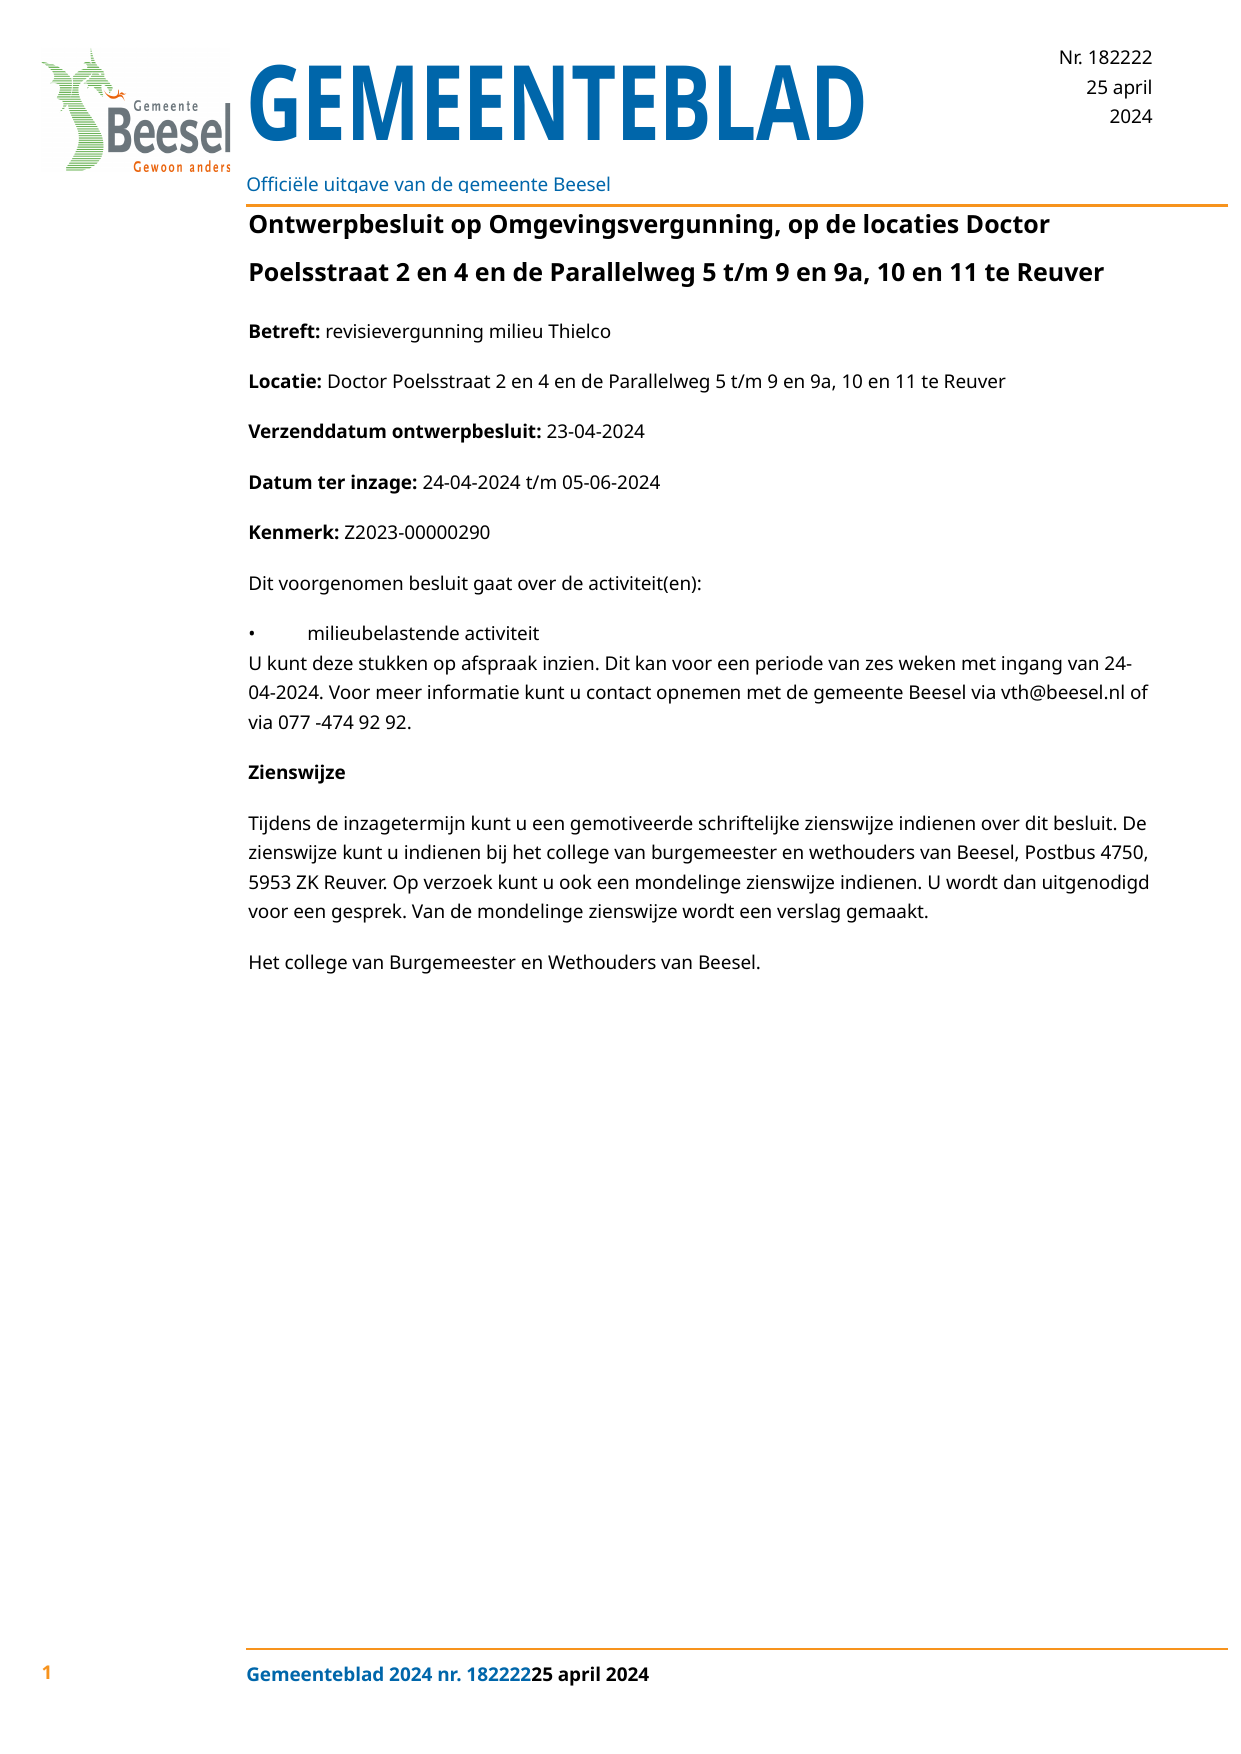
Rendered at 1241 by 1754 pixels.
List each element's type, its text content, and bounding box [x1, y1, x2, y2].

text Datum ter inzage: 24-04-2024 t/m 05-06-2024 [248, 469, 1152, 495]
text Dit voorgenomen besluit gaat over de activiteit(en): [248, 570, 1152, 596]
text Locatie: Doctor Poelsstraat 2 en 4 en de Parallelweg 5 t/m 9 en 9a, 10 en 11 te Reuver [248, 368, 1152, 394]
text Tijdens de inzagetermijn kunt u een gemotiveerde schriftelijke zienswijze indienen over dit besluit. De zienswijze kunt u indienen bij het college van burgemeester en wethouders van Beesel, Postbus 4750, 5953 ZK Reuver. Op verzoek kunt u ook een mondelinge zienswijze indienen. U wordt dan uitgenodigd voor een gesprek. Van de mondelinge zienswijze wordt een verslag gemaakt. [248, 810, 1152, 924]
list milieubelastende activiteit [248, 620, 1152, 646]
text Betreft: revisievergunning milieu Thielco [248, 318, 1152, 344]
text Het college van Burgemeester en Wethouders van Beesel. [248, 949, 1152, 975]
text Verzenddatum ontwerpbesluit: 23-04-2024 [248, 419, 1152, 444]
text Ontwerpbesluit op Omgevingsvergunning, op de locaties Doctor Poelsstraat 2 en 4 en de Parallelweg 5 t/m 9 en 9a, 10 en 11 te Reuver [248, 207, 1152, 288]
text Kenmerk: Z2023-00000290 [248, 519, 1152, 545]
text U kunt deze stukken op afspraak inzien. Dit kan voor een periode van zes weken met ingang van 24-04-2024. Voor meer informatie kunt u contact opnemen met de gemeente Beesel via vth@beesel.nl of via 077 -474 92 92. [248, 650, 1152, 735]
text Zienswijze [248, 759, 1152, 785]
picture [41, 47, 231, 172]
